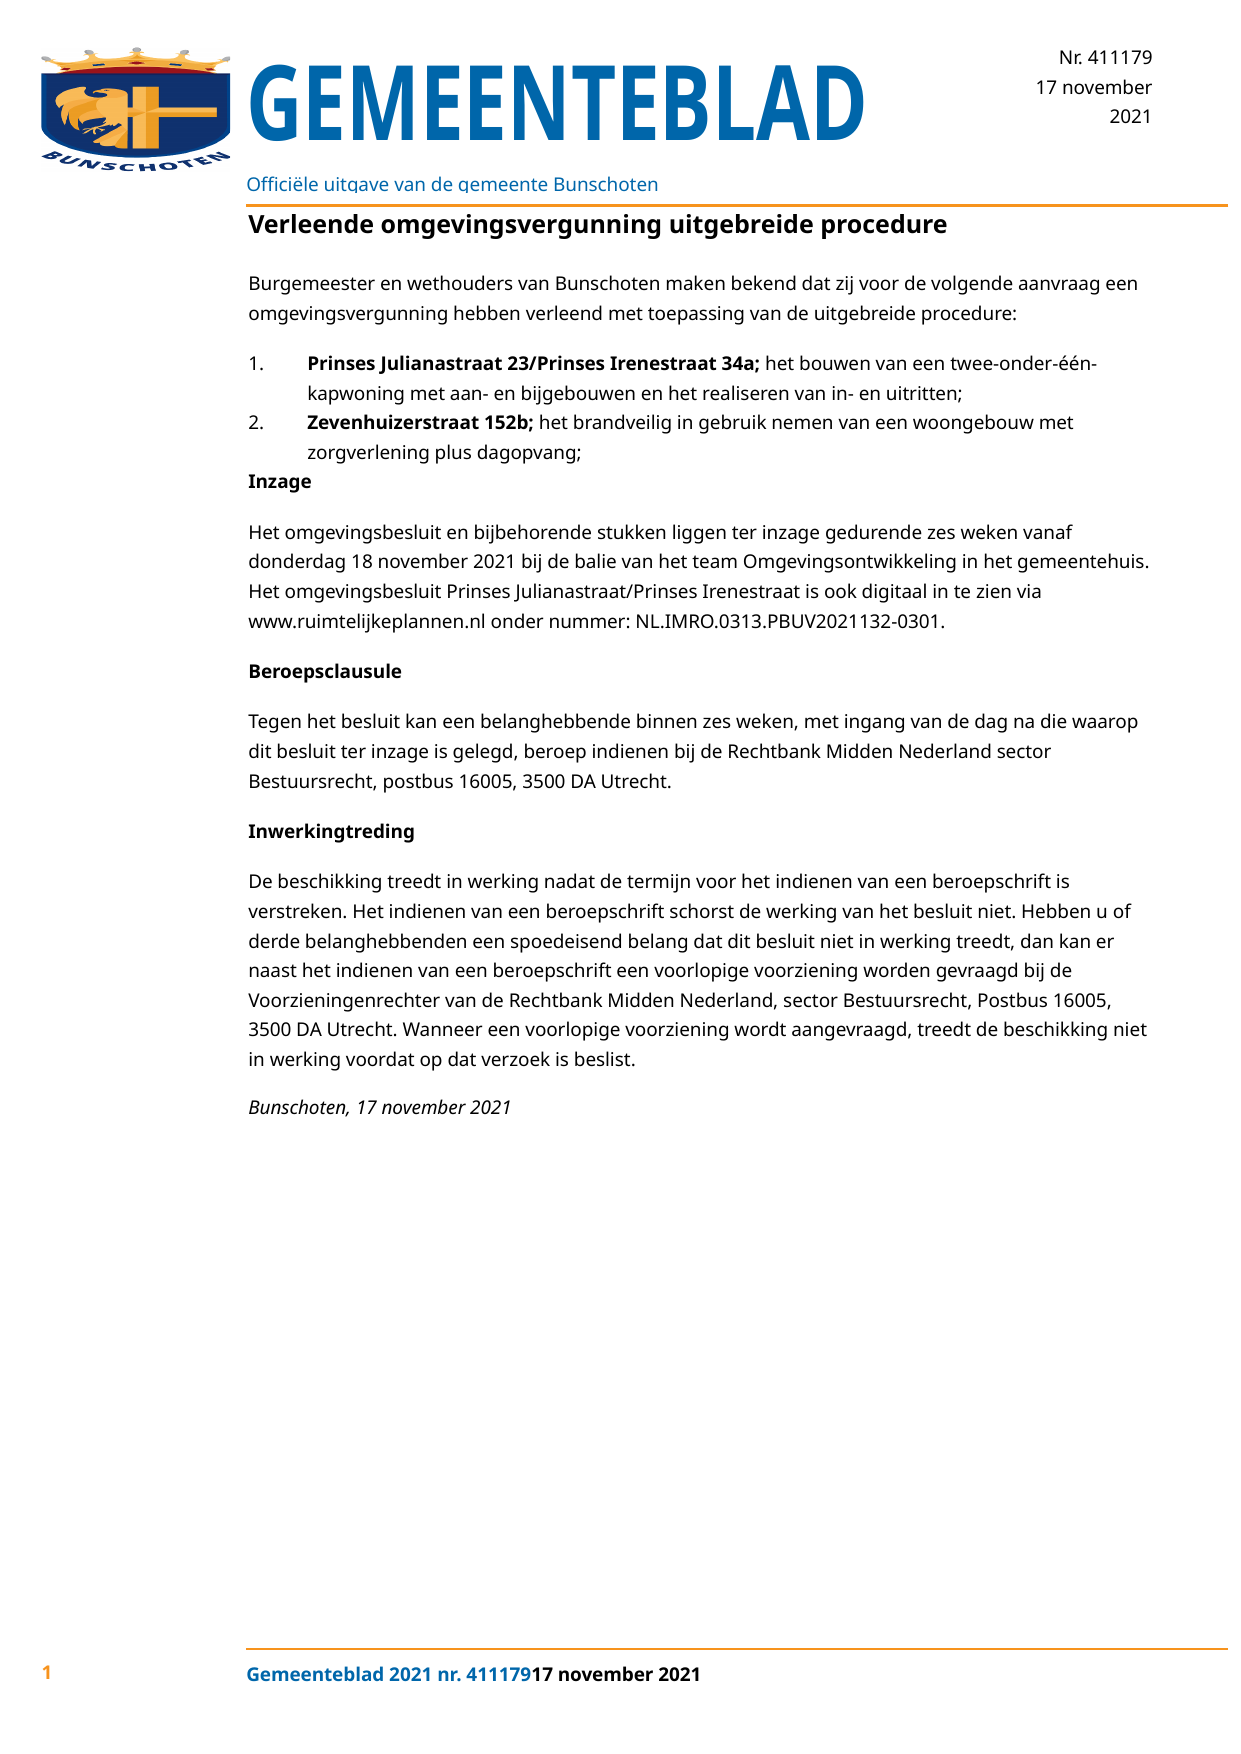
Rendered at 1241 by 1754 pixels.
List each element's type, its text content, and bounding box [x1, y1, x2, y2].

list Zevenhuizerstraat 152b; het brandveilig in gebruik nemen van een woongebouw met zorgverlening plus dagopvang; [248, 409, 1152, 465]
list Prinses Julianastraat 23/Prinses Irenestraat 34a; het bouwen van een twee-onder-één-kapwoning met aan- en bijgebouwen en het realiseren van in- en uitritten; [248, 350, 1152, 406]
text Beroepsclausule [248, 658, 1152, 684]
text Inwerkingtreding [248, 818, 1152, 844]
text Het omgevingsbesluit en bijbehorende stukken liggen ter inzage gedurende zes weken vanaf donderdag 18 november 2021 bij de balie van het team Omgevingsontwikkeling in het gemeentehuis. Het omgevingsbesluit Prinses Julianastraat/Prinses Irenestraat is ook digitaal in te zien via www.ruimtelijkeplannen.nl onder nummer: NL.IMRO.0313.PBUV2021132-0301. [248, 519, 1152, 633]
text Burgemeester en wethouders van Bunschoten maken bekend dat zij voor de volgende aanvraag een omgevingsvergunning hebben verleend met toepassing van de uitgebreide procedure: [248, 270, 1152, 326]
text Verleende omgevingsvergunning uitgebreide procedure [248, 207, 1152, 241]
text Inzage [248, 469, 1152, 494]
text Tegen het besluit kan een belanghebbende binnen zes weken, met ingang van de dag na die waarop dit besluit ter inzage is gelegd, beroep indienen bij de Rechtbank Midden Nederland sector Bestuursrecht, postbus 16005, 3500 DA Utrecht. [248, 709, 1152, 793]
text De beschikking treedt in werking nadat de termijn voor het indienen van een beroepschrift is verstreken. Het indienen van een beroepschrift schorst de werking van het besluit niet. Hebben u of derde belanghebbenden een spoedeisend belang dat dit besluit niet in werking treedt, dan kan er naast het indienen van een beroepschrift een voorlopige voorziening worden gevraagd bij de Voorzieningenrechter van de Rechtbank Midden Nederland, sector Bestuursrecht, Postbus 16005, 3500 DA Utrecht. Wanneer een voorlopige voorziening wordt aangevraagd, treedt de beschikking niet in werking voordat op dat verzoek is beslist. [248, 869, 1152, 1072]
picture [41, 47, 231, 172]
text Bunschoten, 17 november 2021 [248, 1094, 1152, 1120]
